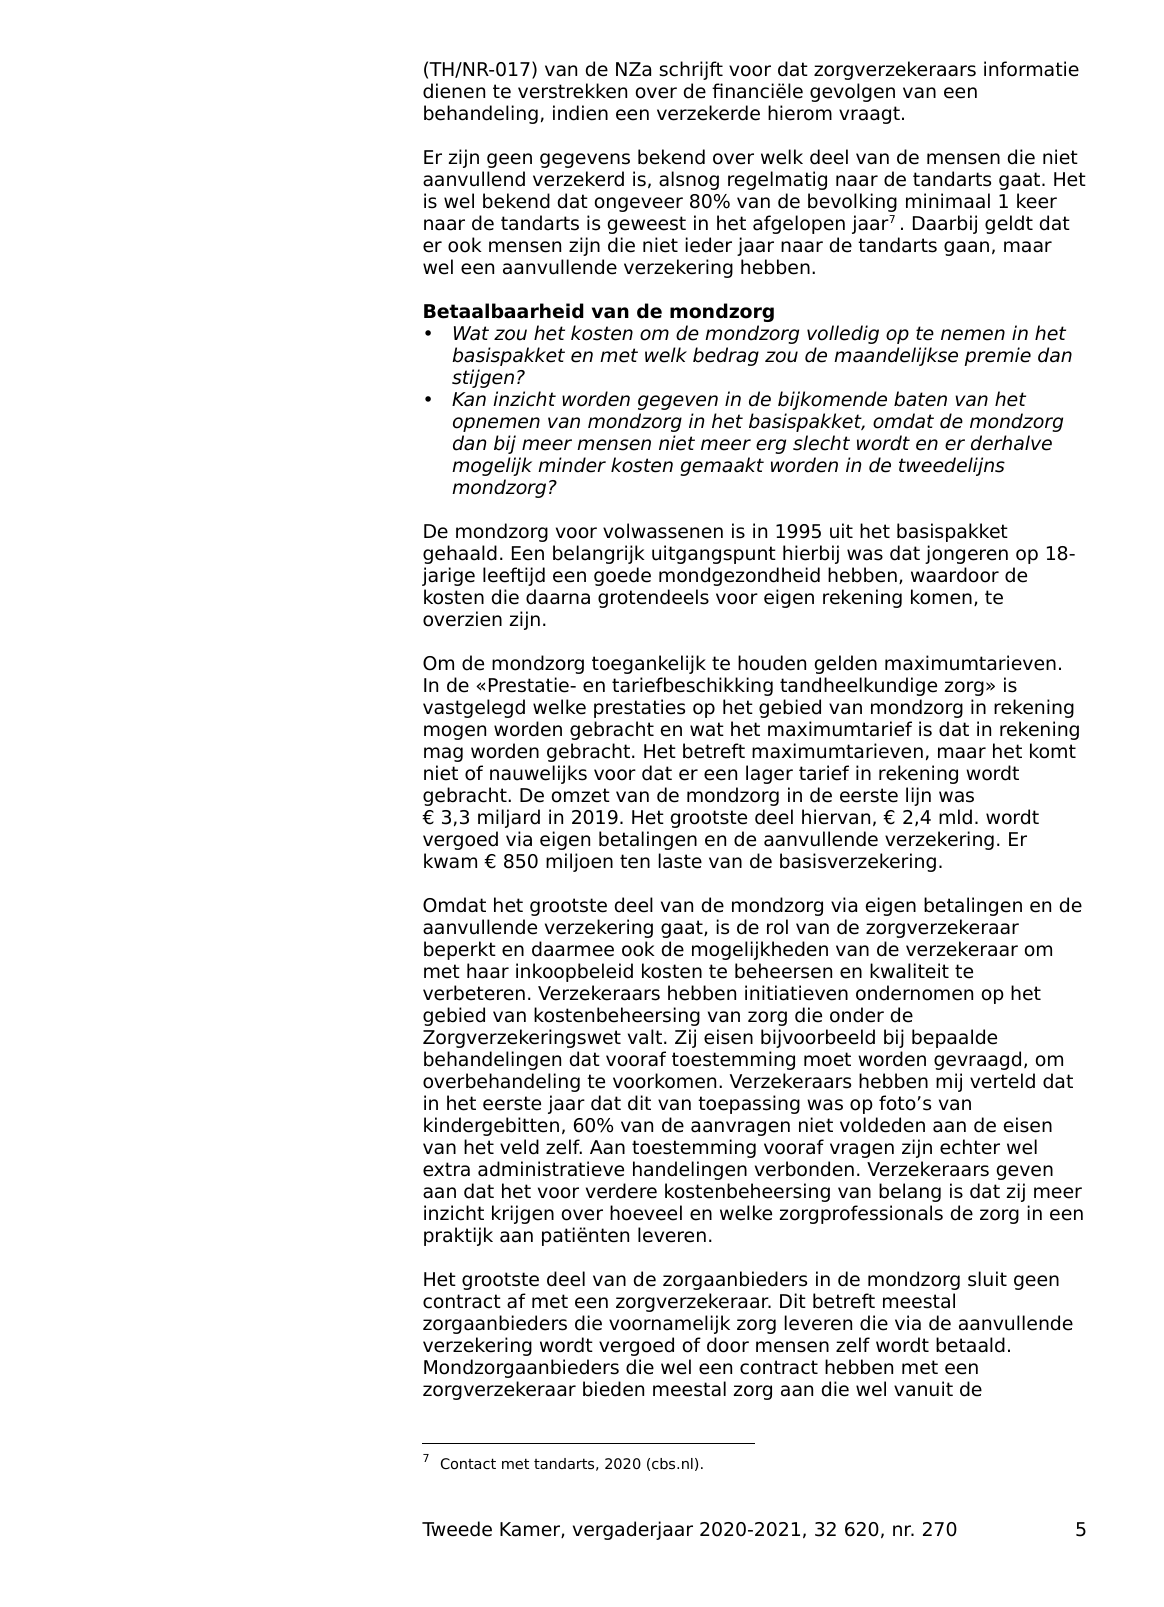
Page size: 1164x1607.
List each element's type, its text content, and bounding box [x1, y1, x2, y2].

text • Kan inzicht worden gegeven in de bijkomende baten van het opnemen van mondzorg in het basispakket, omdat de mondzorg dan bij meer mensen niet meer erg slecht wordt en er derhalve mogelijk minder kosten gemaakt worden in de tweedelijns mondzorg? [422, 389, 1087, 499]
text Het grootste deel van de zorgaanbieders in de mondzorg sluit geen contract af met een zorgverzekeraar. Dit betreft meestal zorgaanbieders die voornamelijk zorg leveren die via de aanvullende verzekering wordt vergoed of door mensen zelf wordt betaald. Mondzorgaanbieders die wel een contract hebben met een zorgverzekeraar bieden meestal zorg aan die wel vanuit de [422, 1269, 1087, 1401]
text Om de mondzorg toegankelijk te houden gelden maximumtarieven. In de «Prestatie- en tariefbeschikking tandheelkundige zorg» is vastgelegd welke prestaties op het gebied van mondzorg in rekening mogen worden gebracht en wat het maximumtarief is dat in rekening mag worden gebracht. Het betreft maximumtarieven, maar het komt niet of nauwelijks voor dat er een lager tarief in rekening wordt gebracht. De omzet van de mondzorg in de eerste lijn was € 3,3 miljard in 2019. Het grootste deel hiervan, € 2,4 mld. wordt vergoed via eigen betalingen en de aanvullende verzekering. Er kwam € 850 miljoen ten laste van de basisverzekering. [422, 653, 1087, 873]
text Omdat het grootste deel van de mondzorg via eigen betalingen en de aanvullende verzekering gaat, is de rol van de zorgverzekeraar beperkt en daarmee ook de mogelijkheden van de verzekeraar om met haar inkoopbeleid kosten te beheersen en kwaliteit te verbeteren. Verzekeraars hebben initiatieven ondernomen op het gebied van kostenbeheersing van zorg die onder de Zorgverzekeringswet valt. Zij eisen bijvoorbeeld bij bepaalde behandelingen dat vooraf toestemming moet worden gevraagd, om overbehandeling te voorkomen. Verzekeraars hebben mij verteld dat in het eerste jaar dat dit van toepassing was op foto’s van kindergebitten, 60% van de aanvragen niet voldeden aan de eisen van het veld zelf. Aan toestemming vooraf vragen zijn echter wel extra administratieve handelingen verbonden. Verzekeraars geven aan dat het voor verdere kostenbeheersing van belang is dat zij meer inzicht krijgen over hoeveel en welke zorgprofessionals de zorg in een praktijk aan patiënten leveren. [422, 895, 1087, 1247]
text (TH/NR-017) van de NZa schrijft voor dat zorgverzekeraars informatie dienen te verstrekken over de financiële gevolgen van een behandeling, indien een verzekerde hierom vraagt. [422, 59, 1087, 125]
text • Wat zou het kosten om de mondzorg volledig op te nemen in het basispakket en met welk bedrag zou de maandelijkse premie dan stijgen? [422, 323, 1087, 389]
subtitle Betaalbaarheid van de mondzorg [422, 301, 1087, 323]
text Contact met tandarts, 2020 (cbs.nl). [422, 1452, 1087, 1474]
text Er zijn geen gegevens bekend over welk deel van de mensen die niet aanvullend verzekerd is, alsnog regelmatig naar de tandarts gaat. Het is wel bekend dat ongeveer 80% van de bevolking minimaal 1 keer naar de tandarts is geweest in het afgelopen jaar. Daarbij geldt dat er ook mensen zijn die niet ieder jaar naar de tandarts gaan, maar wel een aanvullende verzekering hebben. [422, 147, 1087, 279]
text De mondzorg voor volwassenen is in 1995 uit het basispakket gehaald. Een belangrijk uitgangspunt hierbij was dat jongeren op 18-jarige leeftijd een goede mondgezondheid hebben, waardoor de kosten die daarna grotendeels voor eigen rekening komen, te overzien zijn. [422, 521, 1087, 631]
